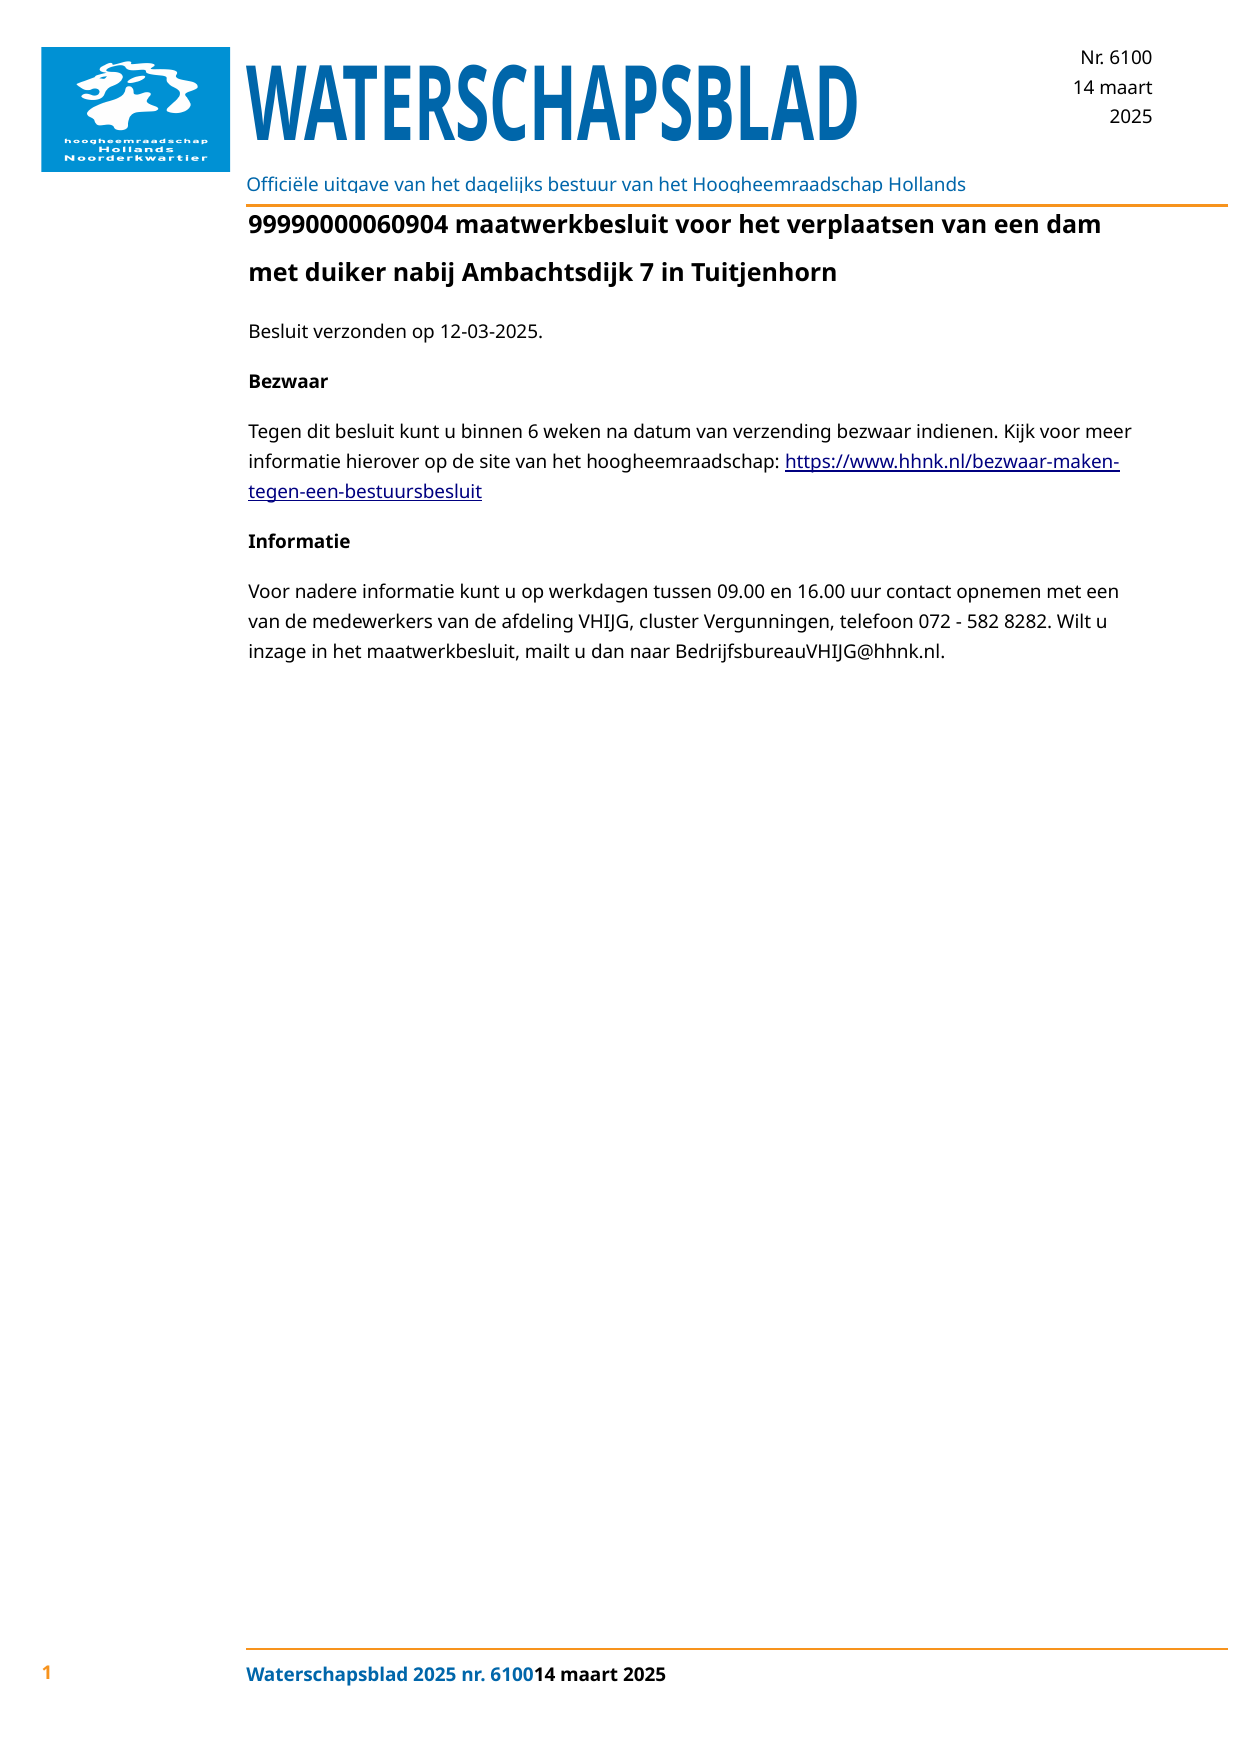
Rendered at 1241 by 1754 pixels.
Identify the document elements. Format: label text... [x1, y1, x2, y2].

picture [118, 62, 197, 112]
picture [88, 87, 157, 130]
text Bezwaar [248, 368, 1152, 394]
text 99990000060904 maatwerkbesluit voor het verplaatsen van een dam met duiker nabij Ambachtsdijk 7 in Tuitjenhorn [248, 207, 1152, 288]
picture [129, 76, 144, 82]
text Besluit verzonden op 12-03-2025. [248, 318, 1152, 344]
text Informatie [248, 528, 1152, 554]
text Voor nadere informatie kunt u op werkdagen tussen 09.00 en 16.00 uur contact opnemen met een van de medewerkers van de afdeling VHIJG, cluster Vergunningen, telefoon 072 - 582 8282. Wilt u inzage in het maatwerkbesluit, mailt u dan naar BedrijfsbureauVHIJG@hhnk.nl. [248, 579, 1152, 664]
text Tegen dit besluit kunt u binnen 6 weken na datum van verzending bezwaar indienen. Kijk voor meer informatie hierover op de site van het hoogheemraadschap: https://www.hhnk.nl/bezwaar-maken-tegen-een-bestuursbesluit [248, 419, 1152, 504]
picture [78, 64, 122, 99]
